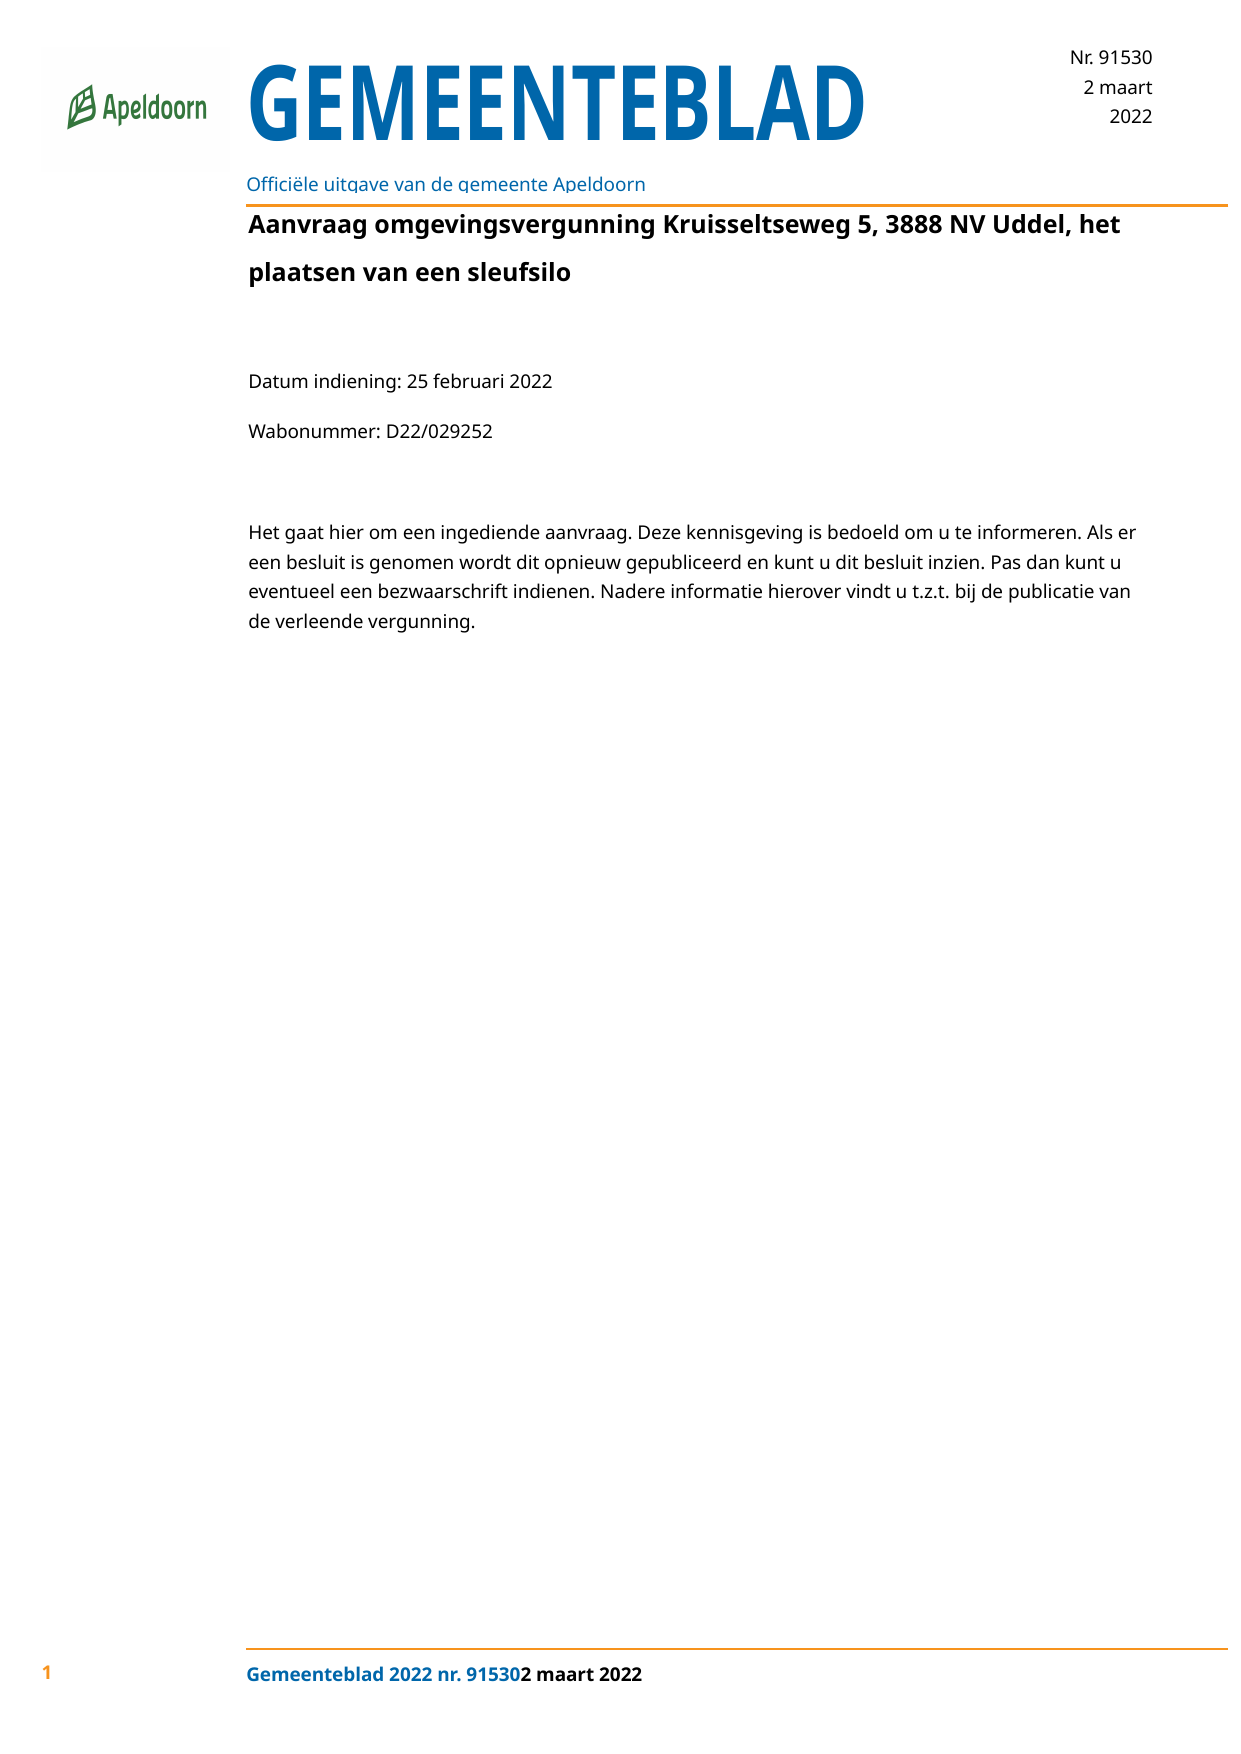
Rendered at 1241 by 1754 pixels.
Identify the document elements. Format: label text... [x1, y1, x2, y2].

text Aanvraag omgevingsvergunning Kruisseltseweg 5, 3888 NV Uddel, het plaatsen van een sleufsilo [248, 207, 1152, 288]
text Wabonummer: D22/029252 [248, 419, 1152, 444]
text Datum indiening: 25 februari 2022 [248, 368, 1152, 394]
picture [41, 47, 231, 172]
text Het gaat hier om een ingediende aanvraag. Deze kennisgeving is bedoeld om u te informeren. Als er een besluit is genomen wordt dit opnieuw gepubliceerd en kunt u dit besluit inzien. Pas dan kunt u eventueel een bezwaarschrift indienen. Nadere informatie hierover vindt u t.z.t. bij de publicatie van de verleende vergunning. [248, 519, 1152, 634]
